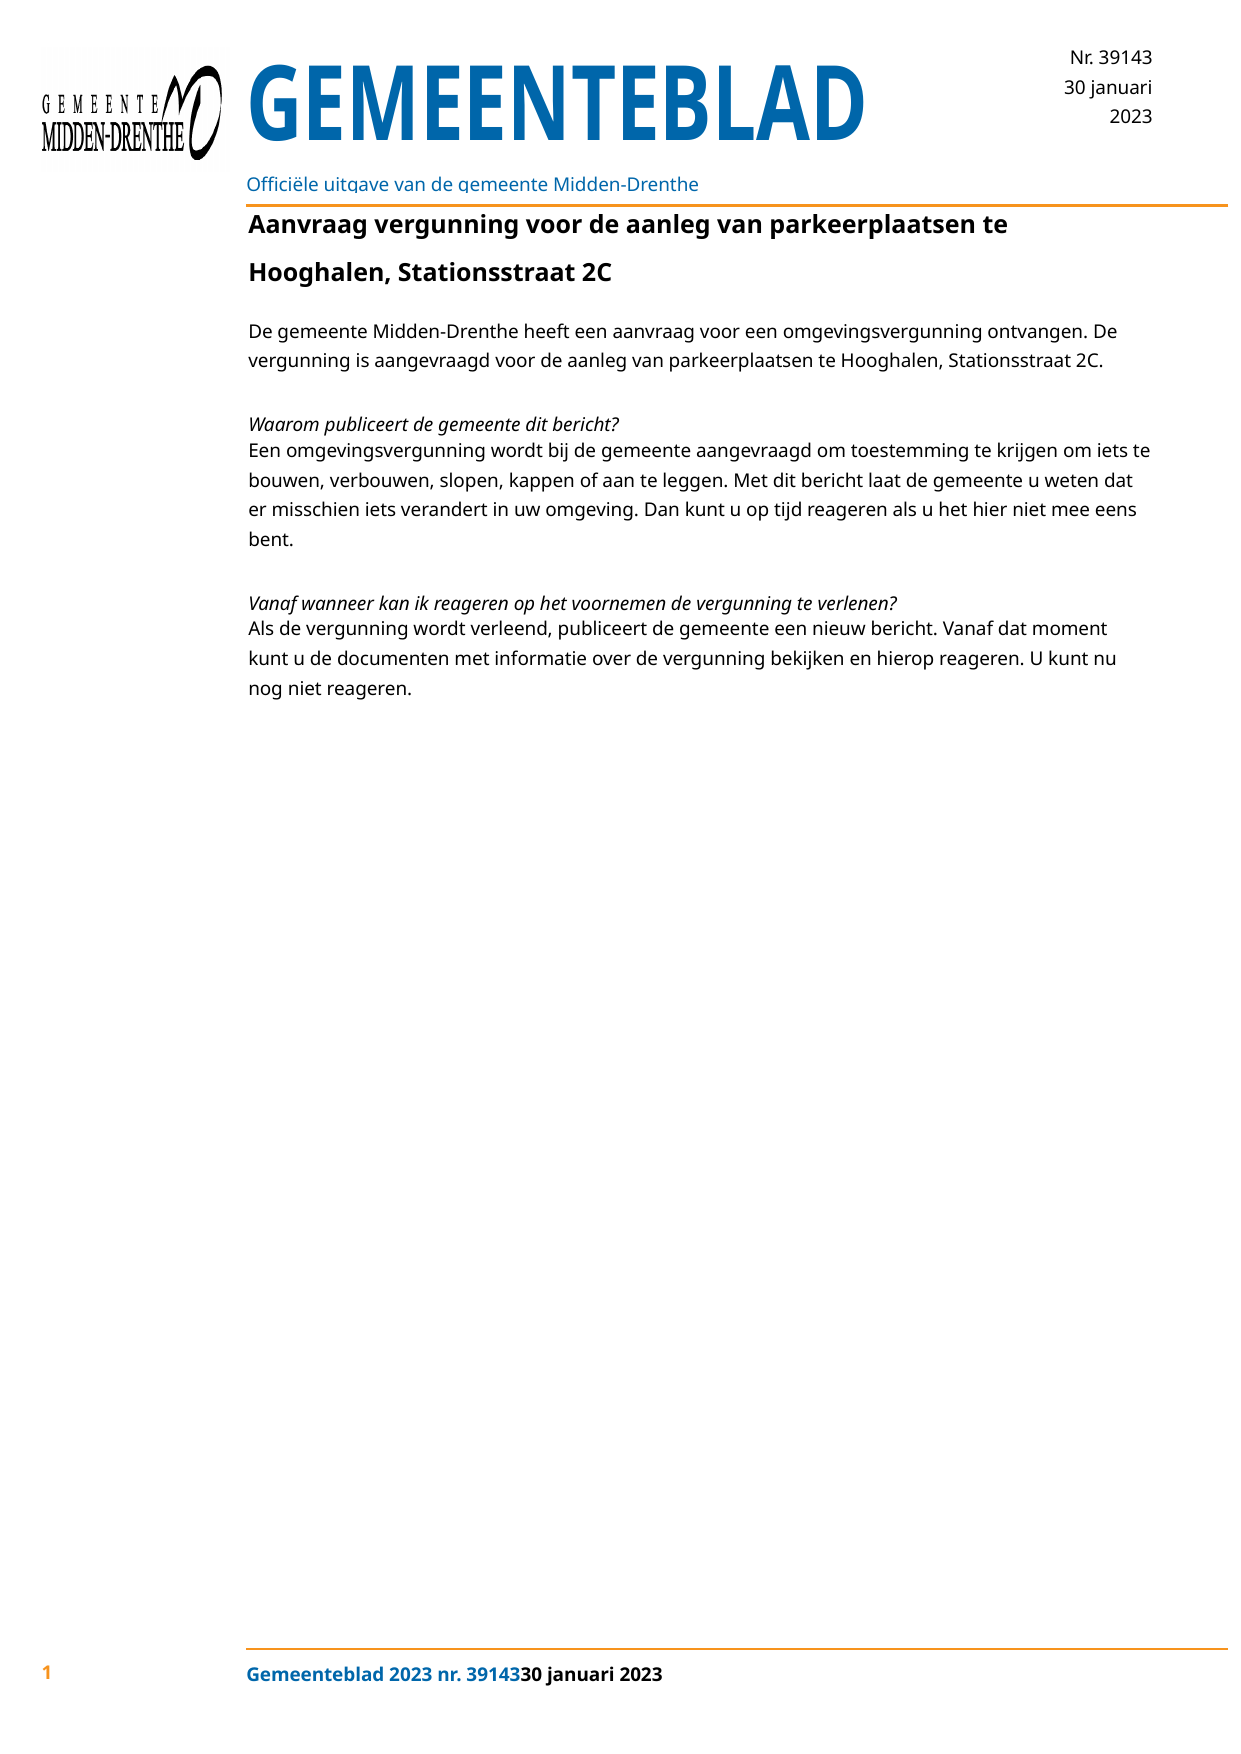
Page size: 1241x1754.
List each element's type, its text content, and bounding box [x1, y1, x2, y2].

text Aanvraag vergunning voor de aanleg van parkeerplaatsen te Hooghalen, Stationsstraat 2C [248, 207, 1152, 288]
text Waarom publiceert de gemeente dit bericht? [248, 411, 1152, 437]
text Een omgevingsvergunning wordt bij de gemeente aangevraagd om toestemming te krijgen om iets te bouwen, verbouwen, slopen, kappen of aan te leggen. Met dit bericht laat de gemeente u weten dat er misschien iets verandert in uw omgeving. Dan kunt u op tijd reageren als u het hier niet mee eens bent. [248, 437, 1152, 552]
text Als de vergunning wordt verleend, publiceert de gemeente een nieuw bericht. Vanaf dat moment kunt u de documenten met informatie over de vergunning bekijken en hierop reageren. U kunt nu nog niet reageren. [248, 616, 1152, 701]
text Vanaf wanneer kan ik reageren op het voornemen de vergunning te verlenen? [248, 590, 1152, 616]
picture [41, 47, 231, 172]
text De gemeente Midden-Drenthe heeft een aanvraag voor een omgevingsvergunning ontvangen. De vergunning is aangevraagd voor de aanleg van parkeerplaatsen te Hooghalen, Stationsstraat 2C. [248, 318, 1152, 373]
